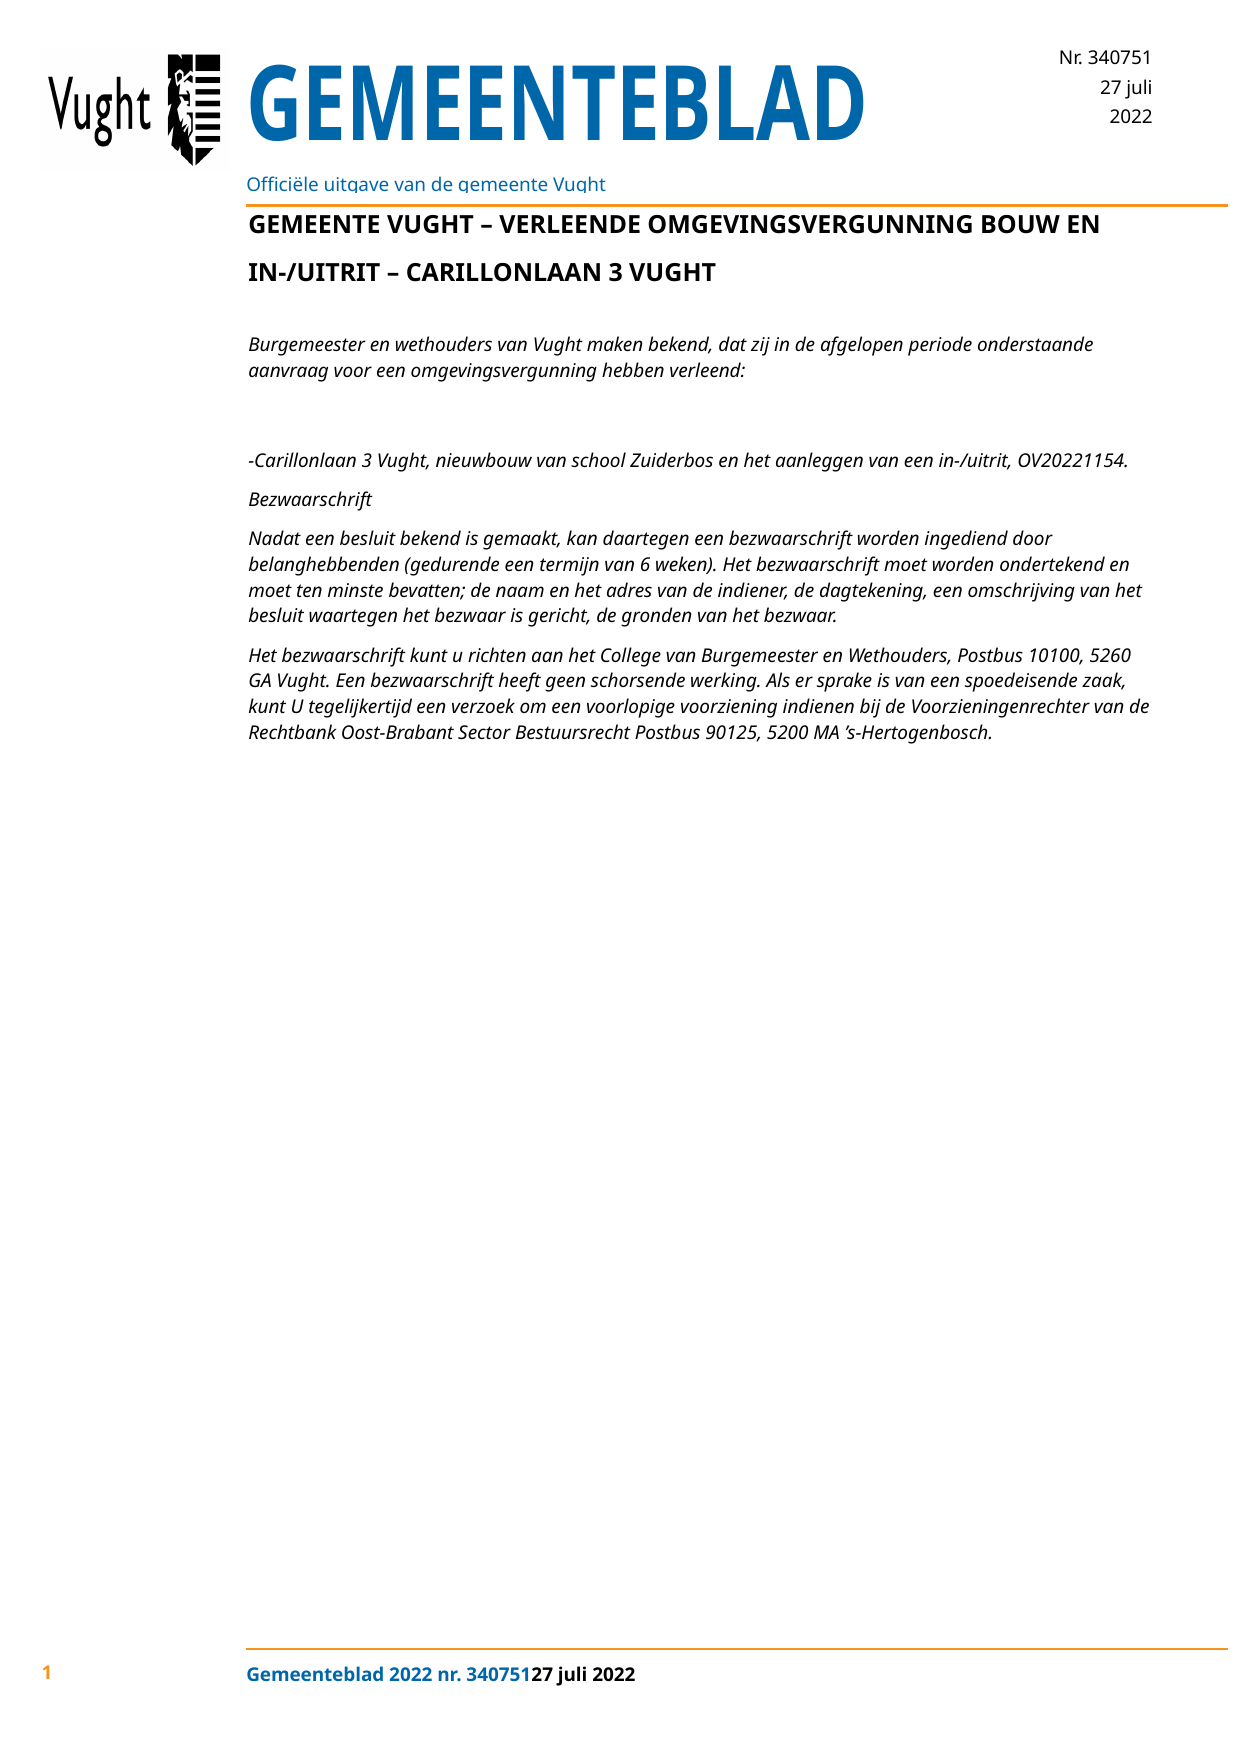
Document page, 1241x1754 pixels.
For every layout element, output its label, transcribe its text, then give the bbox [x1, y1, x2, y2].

text Nadat een besluit bekend is gemaakt, kan daartegen een bezwaarschrift worden ingediend door belanghebbenden (gedurende een termijn van 6 weken). Het bezwaarschrift moet worden ondertekend en moet ten minste bevatten; de naam en het adres van de indiener, de dagtekening, een omschrijving van het besluit waartegen het bezwaar is gericht, de gronden van het bezwaar. [248, 525, 1152, 628]
text GEMEENTE VUGHT – VERLEENDE OMGEVINGSVERGUNNING BOUW EN IN-/UITRIT – CARILLONLAAN 3 VUGHT [248, 207, 1152, 288]
text Burgemeester en wethouders van Vught maken bekend, dat zij in de afgelopen periode onderstaande aanvraag voor een omgevingsvergunning hebben verleend: [248, 331, 1152, 383]
picture [41, 47, 231, 172]
text -Carillonlaan 3 Vught, nieuwbouw van school Zuiderbos en het aanleggen van een in-/uitrit, OV20221154. [248, 447, 1152, 473]
text Bezwaarschrift [248, 486, 1152, 512]
text Het bezwaarschrift kunt u richten aan het College van Burgemeester en Wethouders, Postbus 10100, 5260 GA Vught. Een bezwaarschrift heeft geen schorsende werking. Als er sprake is van een spoedeisende zaak, kunt U tegelijkertijd een verzoek om een voorlopige voorziening indienen bij de Voorzieningenrechter van de Rechtbank Oost-Brabant Sector Bestuursrecht Postbus 90125, 5200 MA ’s-Hertogenbosch. [248, 642, 1152, 745]
